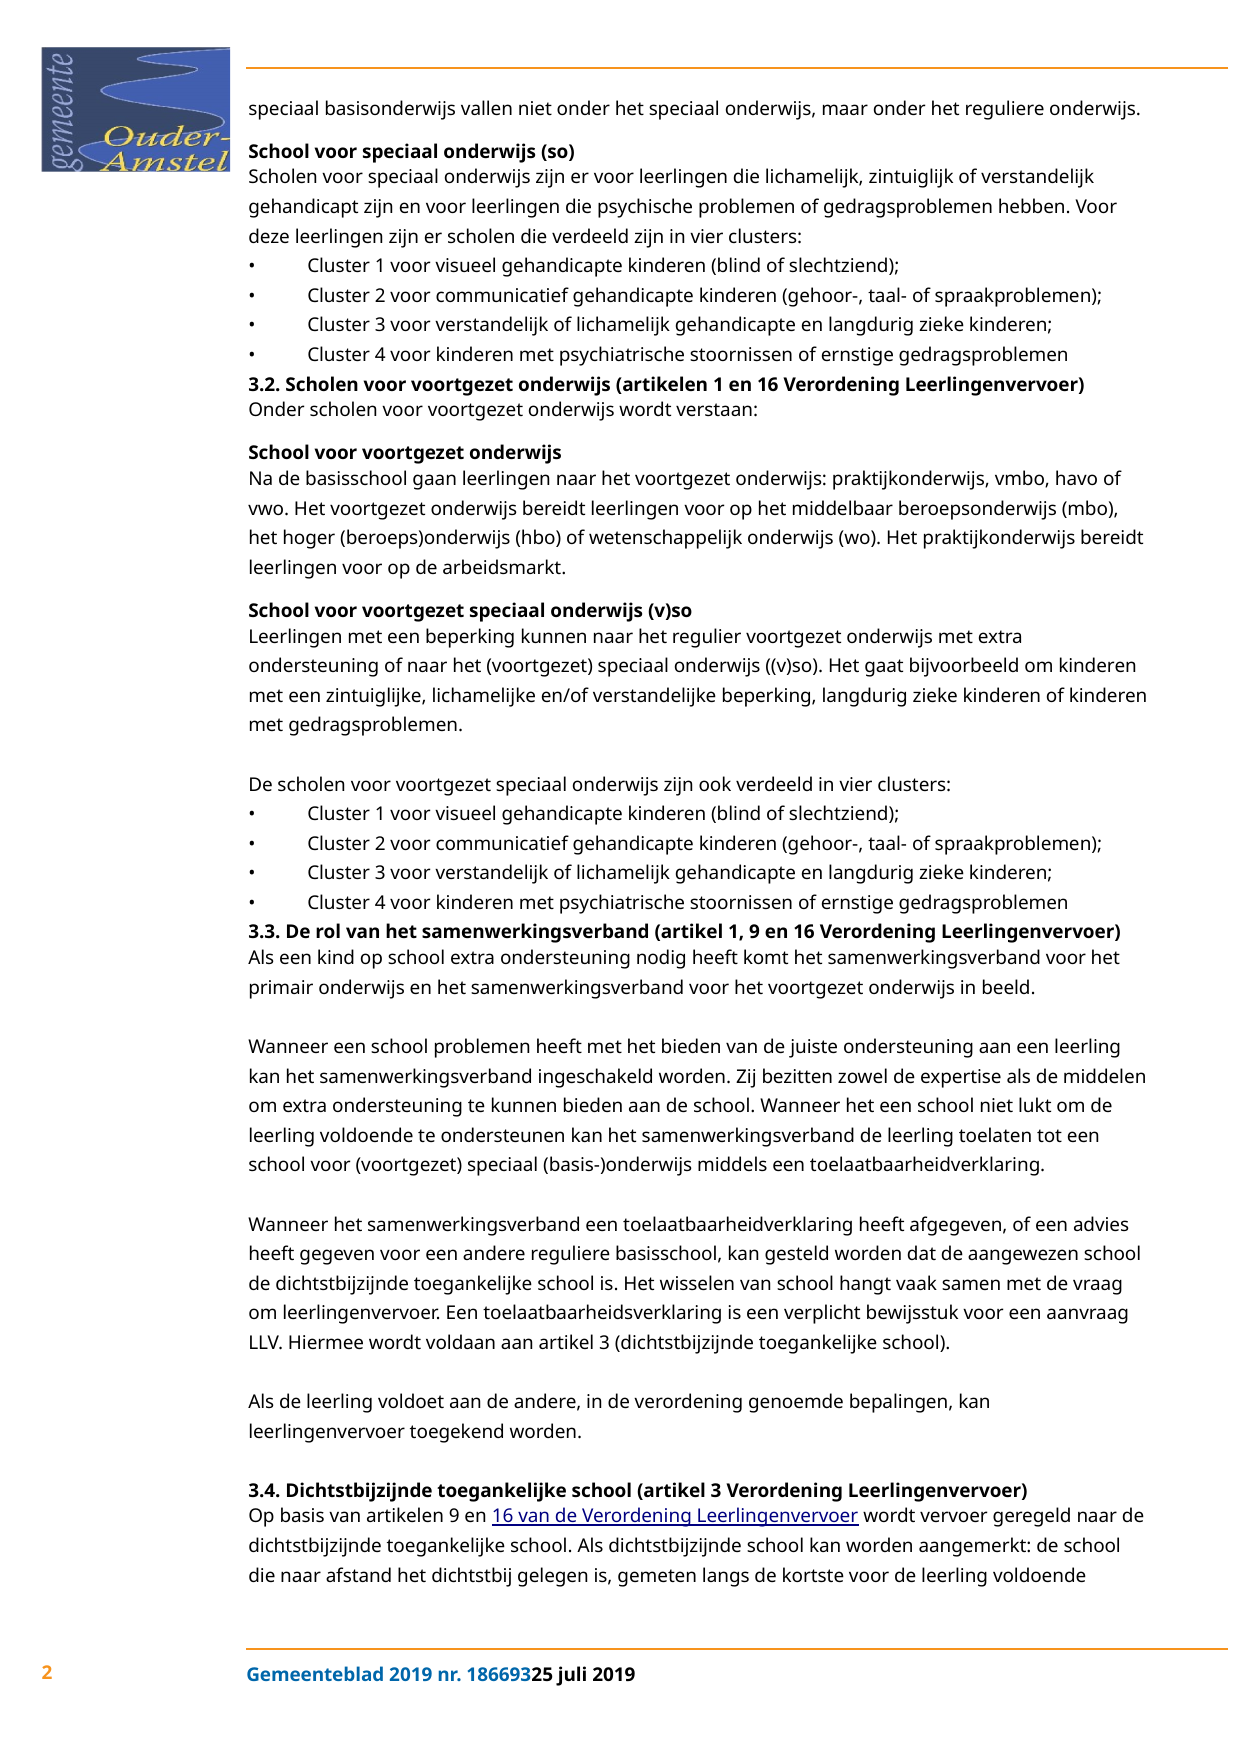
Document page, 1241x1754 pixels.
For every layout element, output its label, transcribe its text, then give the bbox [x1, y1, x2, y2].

text De scholen voor voortgezet speciaal onderwijs zijn ook verdeeld in vier clusters: [248, 771, 1152, 797]
text Wanneer het samenwerkingsverband een toelaatbaarheidverklaring heeft afgegeven, of een advies heeft gegeven voor een andere reguliere basisschool, kan gesteld worden dat de aangewezen school de dichtstbijzijnde toegankelijke school is. Het wisselen van school hangt vaak samen met de vraag om leerlingenvervoer. Een toelaatbaarheidsverklaring is een verplicht bewijsstuk voor een aanvraag LLV. Hiermee wordt voldaan aan artikel 3 (dichtstbijzijnde toegankelijke school). [248, 1211, 1152, 1355]
text 3.3. De rol van het samenwerkingsverband (artikel 1, 9 en 16 Verordening Leerlingenvervoer) [248, 919, 1152, 944]
text Als een kind op school extra ondersteuning nodig heeft komt het samenwerkingsverband voor het primair onderwijs en het samenwerkingsverband voor het voortgezet onderwijs in beeld. [248, 944, 1152, 1000]
text Wanneer een school problemen heeft met het bieden van de juiste ondersteuning aan een leerling kan het samenwerkingsverband ingeschakeld worden. Zij bezitten zowel de expertise als de middelen om extra ondersteuning te kunnen bieden aan de school. Wanneer het een school niet lukt om de leerling voldoende te ondersteunen kan het samenwerkingsverband de leerling toelaten tot een school voor (voortgezet) speciaal (basis-)onderwijs middels een toelaatbaarheidverklaring. [248, 1033, 1152, 1177]
list Cluster 2 voor communicatief gehandicapte kinderen (gehoor-, taal- of spraakproblemen); [248, 830, 1152, 856]
text School voor speciaal onderwijs (so) [248, 138, 1152, 164]
list Cluster 3 voor verstandelijk of lichamelijk gehandicapte en langdurig zieke kinderen; [248, 312, 1152, 337]
text Scholen voor speciaal onderwijs zijn er voor leerlingen die lichamelijk, zintuiglijk of verstandelijk gehandicapt zijn en voor leerlingen die psychische problemen of gedragsproblemen hebben. Voor deze leerlingen zijn er scholen die verdeeld zijn in vier clusters: [248, 164, 1152, 248]
list Cluster 1 voor visueel gehandicapte kinderen (blind of slechtziend); [248, 252, 1152, 278]
list Cluster 3 voor verstandelijk of lichamelijk gehandicapte en langdurig zieke kinderen; [248, 859, 1152, 885]
text 3.4. Dichtstbijzijnde toegankelijke school (artikel 3 Verordening Leerlingenvervoer) [248, 1477, 1152, 1503]
list Cluster 2 voor communicatief gehandicapte kinderen (gehoor-, taal- of spraakproblemen); [248, 282, 1152, 308]
text Leerlingen met een beperking kunnen naar het regulier voortgezet onderwijs met extra ondersteuning of naar het (voortgezet) speciaal onderwijs ((v)so). Het gaat bijvoorbeeld om kinderen met een zintuiglijke, lichamelijke en/of verstandelijke beperking, langdurig zieke kinderen of kinderen met gedragsproblemen. [248, 623, 1152, 737]
text Als de leerling voldoet aan de andere, in de verordening genoemde bepalingen, kan leerlingenvervoer toegekend worden. [248, 1388, 1152, 1443]
text Onder scholen voor voortgezet onderwijs wordt verstaan: [248, 396, 1152, 422]
picture [41, 47, 231, 172]
text 3.2. Scholen voor voortgezet onderwijs (artikelen 1 en 16 Verordening Leerlingenvervoer) [248, 371, 1152, 396]
text Na de basisschool gaan leerlingen naar het voortgezet onderwijs: praktijkonderwijs, vmbo, havo of vwo. Het voortgezet onderwijs bereidt leerlingen voor op het middelbaar beroepsonderwijs (mbo), het hoger (beroeps)onderwijs (hbo) of wetenschappelijk onderwijs (wo). Het praktijkonderwijs bereidt leerlingen voor op de arbeidsmarkt. [248, 465, 1152, 580]
text School voor voortgezet speciaal onderwijs (v)so [248, 597, 1152, 623]
text School voor voortgezet onderwijs [248, 439, 1152, 465]
text Op basis van artikelen 9 en 16 van de Verordening Leerlingenvervoer wordt vervoer geregeld naar de dichtstbijzijnde toegankelijke school. Als dichtstbijzijnde school kan worden aangemerkt: de school die naar afstand het dichtstbij gelegen is, gemeten langs de kortste voor de leerling voldoende [248, 1503, 1152, 1588]
list Cluster 4 voor kinderen met psychiatrische stoornissen of ernstige gedragsproblemen [248, 889, 1152, 915]
list Cluster 1 voor visueel gehandicapte kinderen (blind of slechtziend); [248, 800, 1152, 826]
list Cluster 4 voor kinderen met psychiatrische stoornissen of ernstige gedragsproblemen [248, 341, 1152, 367]
text speciaal basisonderwijs vallen niet onder het speciaal onderwijs, maar onder het reguliere onderwijs. [248, 95, 1152, 121]
